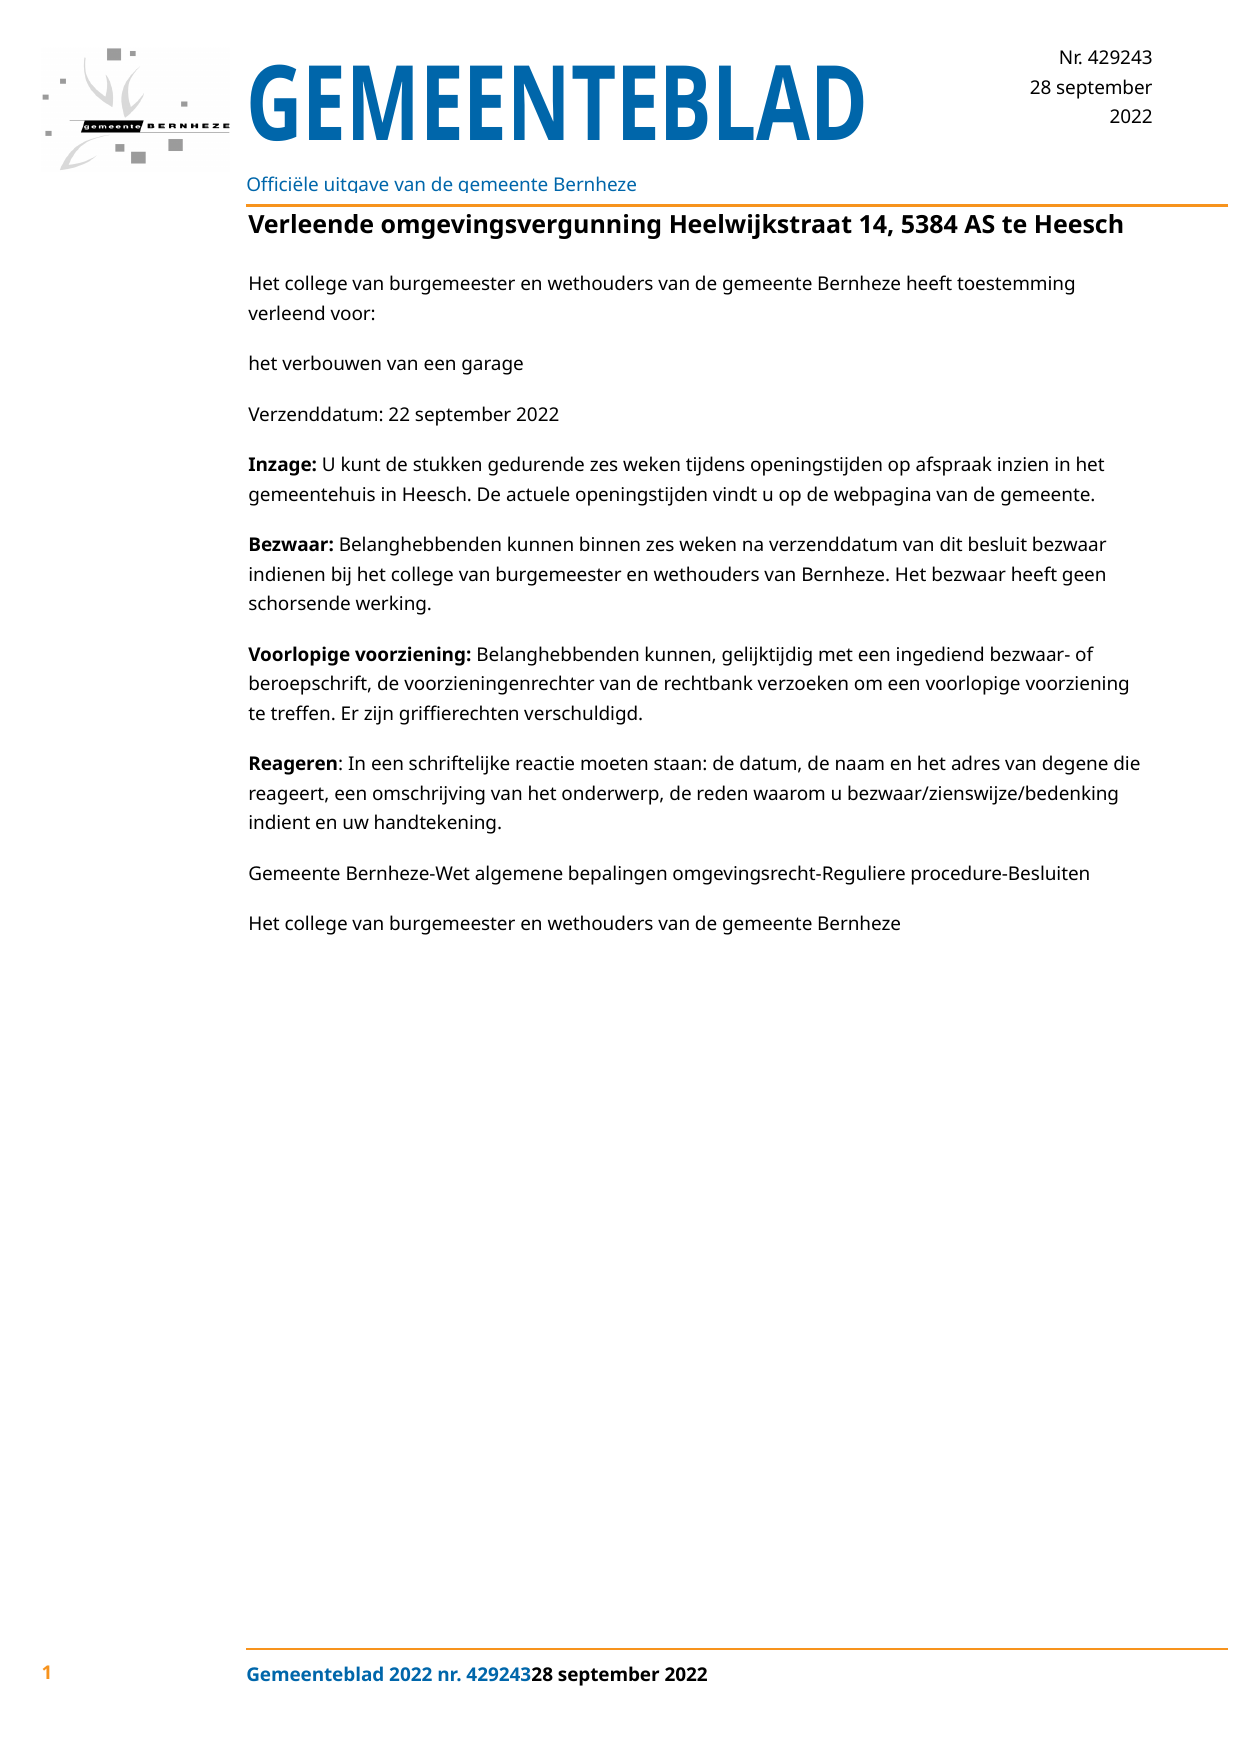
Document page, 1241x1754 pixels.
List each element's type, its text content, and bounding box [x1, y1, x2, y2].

text Verzenddatum: 22 september 2022 [248, 401, 1152, 426]
picture [41, 47, 231, 172]
text Verleende omgevingsvergunning Heelwijkstraat 14, 5384 AS te Heesch [248, 207, 1152, 241]
text Reageren: In een schriftelijke reactie moeten staan: de datum, de naam en het adres van degene die reageert, een omschrijving van het onderwerp, de reden waarom u bezwaar/zienswijze/bedenking indient en uw handtekening. [248, 750, 1152, 835]
text Bezwaar: Belanghebbenden kunnen binnen zes weken na verzenddatum van dit besluit bezwaar indienen bij het college van burgemeester en wethouders van Bernheze. Het bezwaar heeft geen schorsende werking. [248, 531, 1152, 616]
text het verbouwen van een garage [248, 350, 1152, 376]
text Het college van burgemeester en wethouders van de gemeente Bernheze heeft toestemming verleend voor: [248, 270, 1152, 326]
text Voorlopige voorziening: Belanghebbenden kunnen, gelijktijdig met een ingediend bezwaar- of beroepschrift, de voorzieningenrechter van de rechtbank verzoeken om een voorlopige voorziening te treffen. Er zijn griffierechten verschuldigd. [248, 641, 1152, 726]
text Gemeente Bernheze-Wet algemene bepalingen omgevingsrecht-Reguliere procedure-Besluiten [248, 860, 1152, 886]
text Inzage: U kunt de stukken gedurende zes weken tijdens openingstijden op afspraak inzien in het gemeentehuis in Heesch. De actuele openingstijden vindt u op de webpagina van de gemeente. [248, 451, 1152, 506]
text Het college van burgemeester en wethouders van de gemeente Bernheze [248, 910, 1152, 936]
